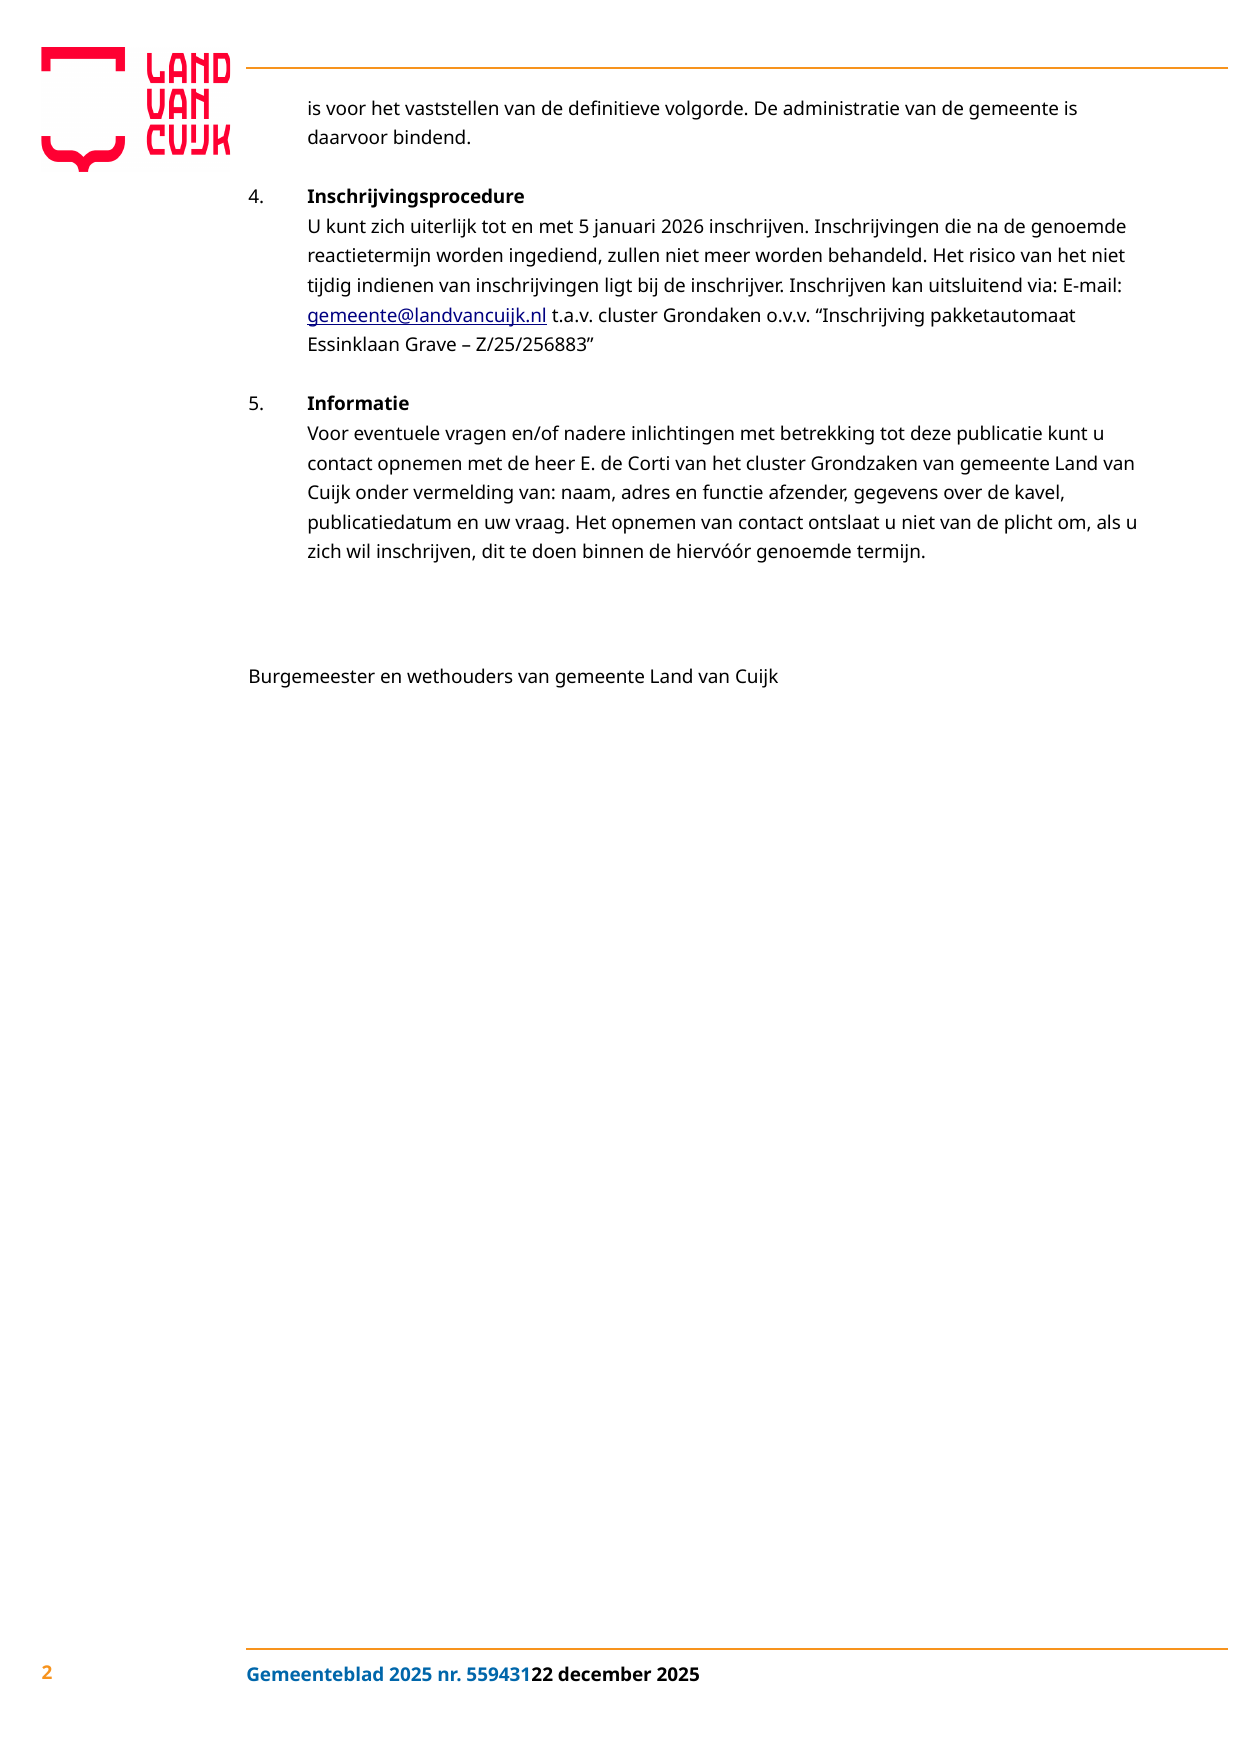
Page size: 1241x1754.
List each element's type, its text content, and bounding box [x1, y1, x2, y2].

list Informatie [248, 391, 1152, 416]
list Inschrijvingsprocedure [248, 183, 1152, 209]
picture [41, 47, 231, 172]
list Voor eventuele vragen en/of nadere inlichtingen met betrekking tot deze publicatie kunt u contact opnemen met de heer E. de Corti van het cluster Grondzaken van gemeente Land van Cuijk onder vermelding van: naam, adres en functie afzender, gegevens over de kavel, publicatiedatum en uw vraag. Het opnemen van contact ontslaat u niet van de plicht om, als u zich wil inschrijven, dit te doen binnen de hiervóór genoemde termijn. [248, 420, 1152, 564]
text Burgemeester en wethouders van gemeente Land van Cuijk [248, 663, 1152, 689]
list U kunt zich uiterlijk tot en met 5 januari 2026 inschrijven. Inschrijvingen die na de genoemde reactietermijn worden ingediend, zullen niet meer worden behandeld. Het risico van het niet tijdig indienen van inschrijvingen ligt bij de inschrijver. Inschrijven kan uitsluitend via: E-mail: gemeente@landvancuijk.nl t.a.v. cluster Grondaken o.v.v. “Inschrijving pakketautomaat Essinklaan Grave – Z/25/256883” [248, 213, 1152, 357]
list is voor het vaststellen van de definitieve volgorde. De administratie van de gemeente is daarvoor bindend. [248, 95, 1152, 150]
